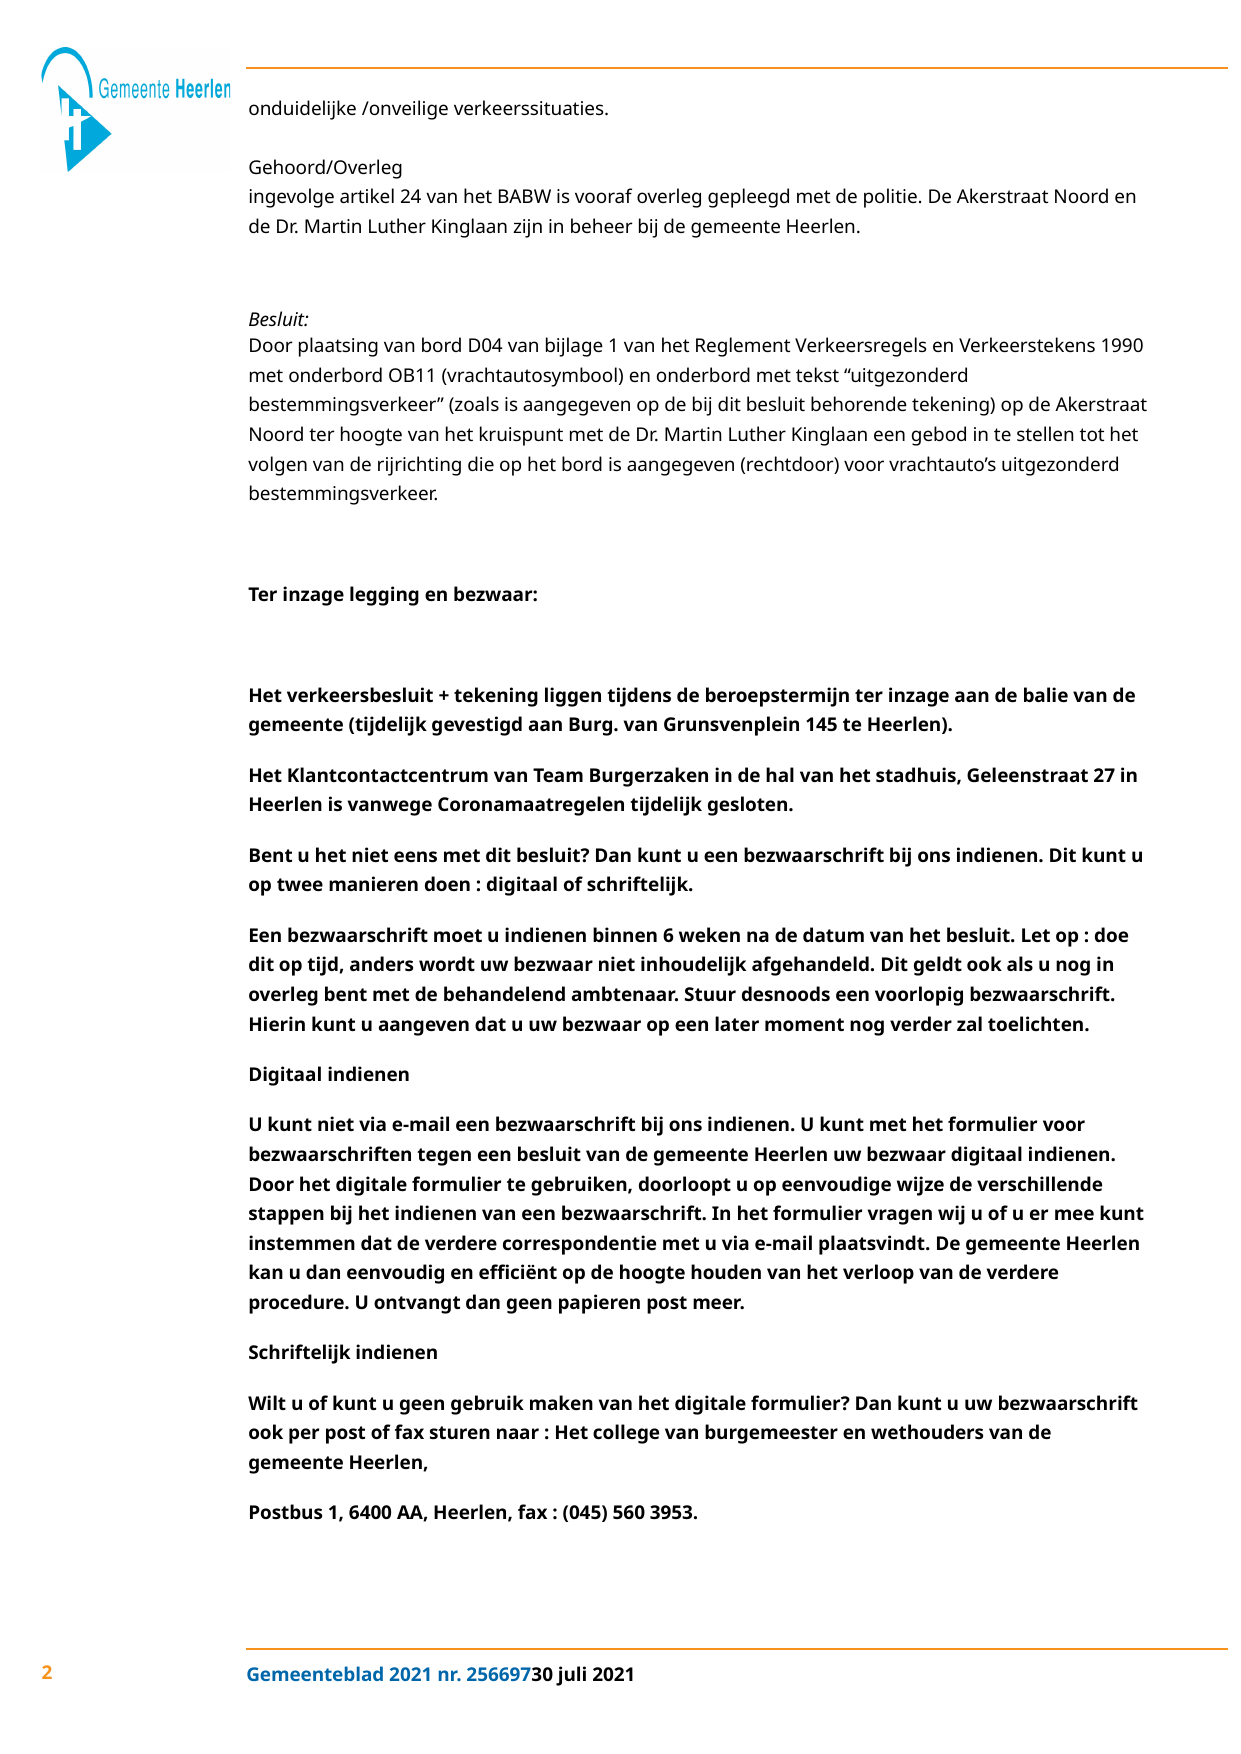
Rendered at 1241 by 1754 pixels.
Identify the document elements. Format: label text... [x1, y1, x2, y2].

text Digitaal indienen [248, 1061, 1152, 1087]
text ingevolge artikel 24 van het BABW is vooraf overleg gepleegd met de politie. De Akerstraat Noord en de Dr. Martin Luther Kinglaan zijn in beheer bij de gemeente Heerlen. [248, 183, 1152, 239]
text Besluit: [248, 307, 1152, 332]
text Het verkeersbesluit + tekening liggen tijdens de beroepstermijn ter inzage aan de balie van de gemeente (tijdelijk gevestigd aan Burg. van Grunsvenplein 145 te Heerlen). [248, 682, 1152, 737]
text onduidelijke /onveilige verkeerssituaties. [248, 95, 1152, 121]
text Door plaatsing van bord D04 van bijlage 1 van het Reglement Verkeersregels en Verkeerstekens 1990 met onderbord OB11 (vrachtautosymbool) en onderbord met tekst “uitgezonderd bestemmingsverkeer” (zoals is aangegeven op de bij dit besluit behorende tekening) op de Akerstraat Noord ter hoogte van het kruispunt met de Dr. Martin Luther Kinglaan een gebod in te stellen tot het volgen van de rijrichting die op het bord is aangegeven (rechtdoor) voor vrachtauto’s uitgezonderd bestemmingsverkeer. [248, 332, 1152, 506]
text Een bezwaarschrift moet u indienen binnen 6 weken na de datum van het besluit. Let op : doe dit op tijd, anders wordt uw bezwaar niet inhoudelijk afgehandeld. Dit geldt ook als u nog in overleg bent met de behandelend ambtenaar. Stuur desnoods een voorlopig bezwaarschrift. Hierin kunt u aangeven dat u uw bezwaar op een later moment nog verder zal toelichten. [248, 922, 1152, 1036]
text Het Klantcontactcentrum van Team Burgerzaken in de hal van het stadhuis, Geleenstraat 27 in Heerlen is vanwege Coronamaatregelen tijdelijk gesloten. [248, 762, 1152, 817]
picture [41, 47, 231, 172]
text Bent u het niet eens met dit besluit? Dan kunt u een bezwaarschrift bij ons indienen. Dit kunt u op twee manieren doen : digitaal of schriftelijk. [248, 842, 1152, 897]
text Schriftelijk indienen [248, 1339, 1152, 1365]
picture [41, 47, 59, 70]
text Gehoord/Overleg [248, 154, 1152, 180]
text Wilt u of kunt u geen gebruik maken van het digitale formulier? Dan kunt u uw bezwaarschrift ook per post of fax sturen naar : Het college van burgemeester en wethouders van de gemeente Heerlen, [248, 1390, 1152, 1475]
text U kunt niet via e-mail een bezwaarschrift bij ons indienen. U kunt met het formulier voor bezwaarschriften tegen een besluit van de gemeente Heerlen uw bezwaar digitaal indienen. Door het digitale formulier te gebruiken, doorloopt u op eenvoudige wijze de verschillende stappen bij het indienen van een bezwaarschrift. In het formulier vragen wij u of u er mee kunt instemmen dat de verdere correspondentie met u via e-mail plaatsvindt. De gemeente Heerlen kan u dan eenvoudig en efficiënt op de hoogte houden van het verloop van de verdere procedure. U ontvangt dan geen papieren post meer. [248, 1112, 1152, 1315]
text Ter inzage legging en bezwaar: [248, 581, 1152, 607]
text Postbus 1, 6400 AA, Heerlen, fax : (045) 560 3953. [248, 1499, 1152, 1525]
